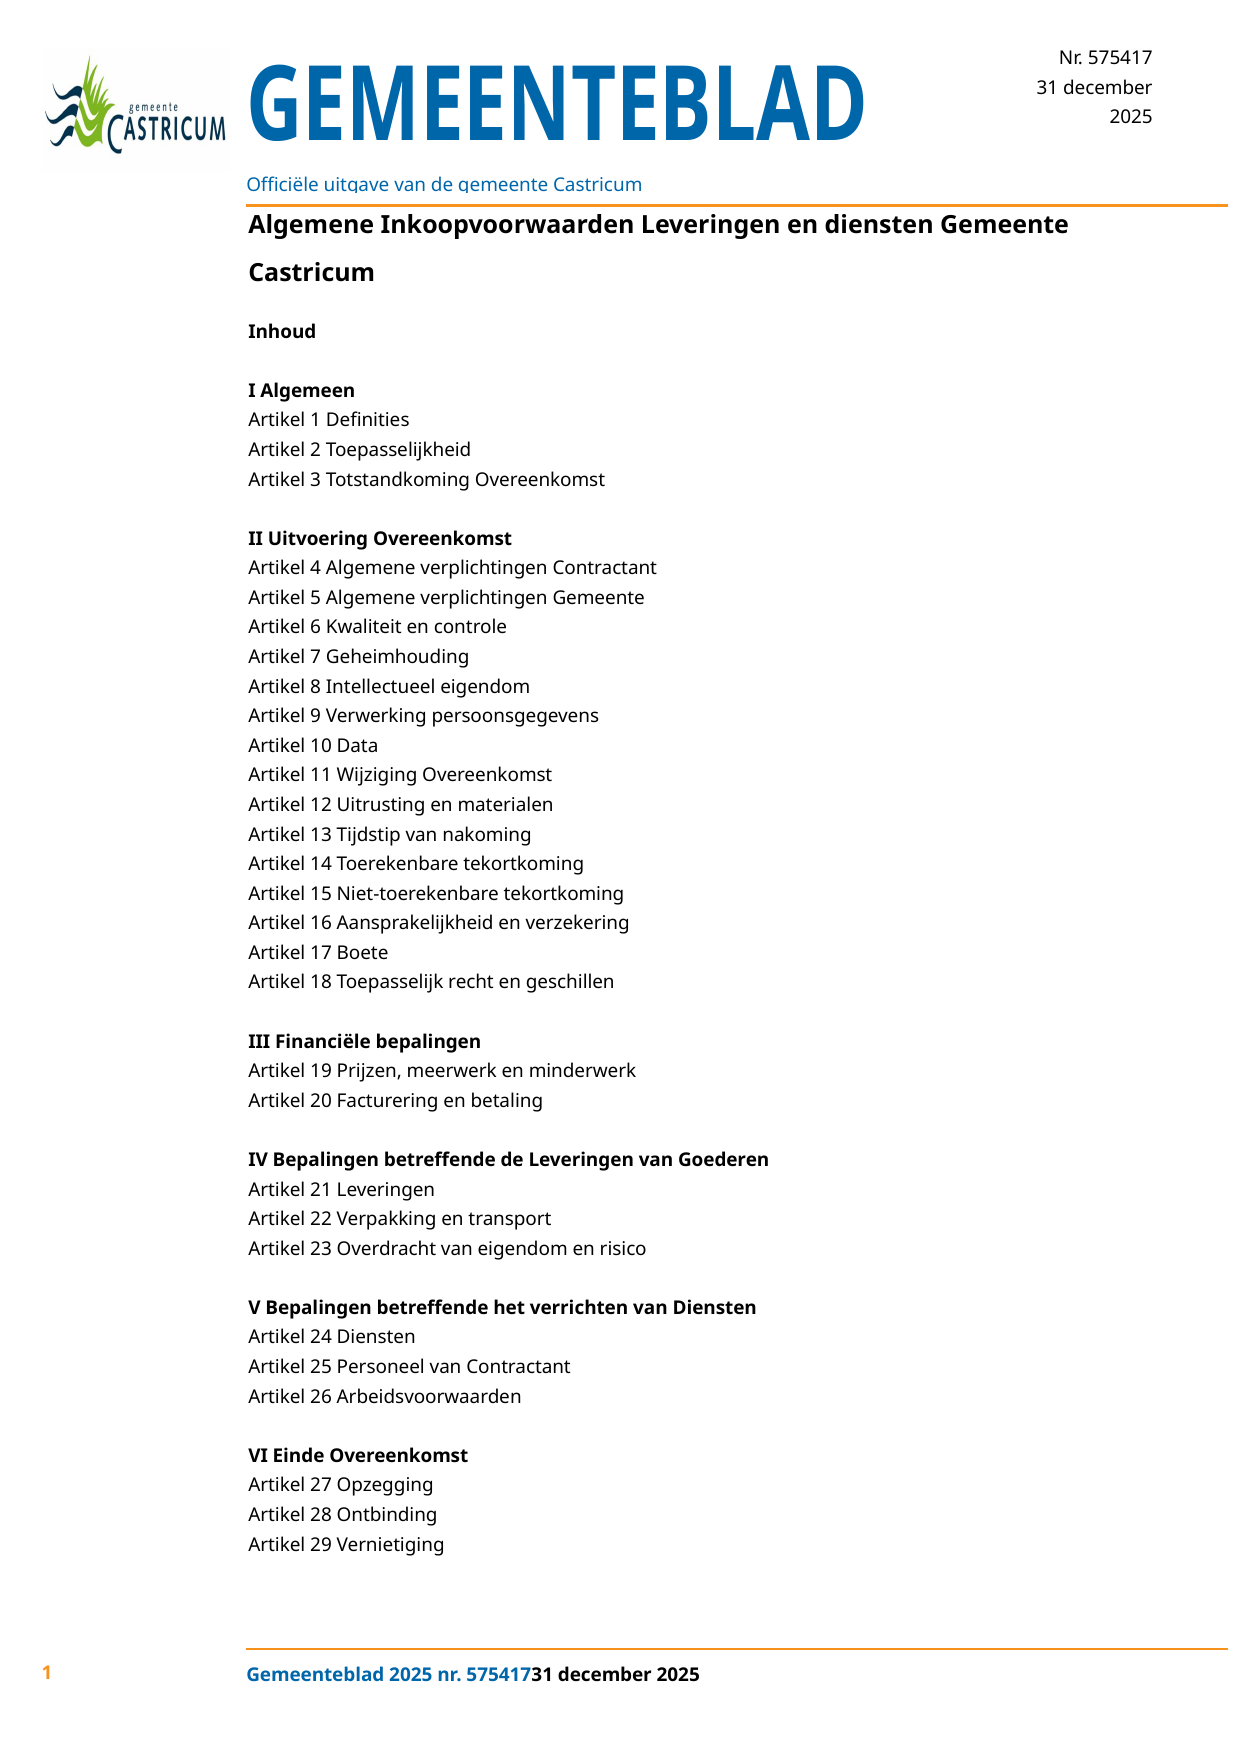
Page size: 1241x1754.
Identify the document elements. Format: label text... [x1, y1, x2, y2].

text Artikel 2 Toepasselijkheid [248, 436, 1152, 462]
text Artikel 3 Totstandkoming Overeenkomst [248, 466, 1152, 492]
text Artikel 4 Algemene verplichtingen Contractant [248, 554, 1152, 580]
text Artikel 13 Tijdstip van nakoming [248, 821, 1152, 847]
text Artikel 20 Facturering en betaling [248, 1087, 1152, 1113]
text Artikel 1 Definities [248, 407, 1152, 432]
text Artikel 8 Intellectueel eigendom [248, 673, 1152, 699]
text Artikel 24 Diensten [248, 1324, 1152, 1349]
text Artikel 28 Ontbinding [248, 1501, 1152, 1527]
text Artikel 26 Arbeidsvoorwaarden [248, 1383, 1152, 1409]
text Artikel 5 Algemene verplichtingen Gemeente [248, 584, 1152, 610]
text Artikel 27 Opzegging [248, 1472, 1152, 1497]
text Artikel 25 Personeel van Contractant [248, 1353, 1152, 1379]
text Artikel 15 Niet-toerekenbare tekortkoming [248, 880, 1152, 906]
text Artikel 16 Aansprakelijkheid en verzekering [248, 909, 1152, 935]
text VI Einde Overeenkomst [248, 1442, 1152, 1468]
text Artikel 6 Kwaliteit en controle [248, 614, 1152, 639]
text III Financiële bepalingen [248, 1028, 1152, 1054]
text II Uitvoering Overeenkomst [248, 525, 1152, 551]
text Inhoud [248, 318, 1152, 344]
picture [41, 47, 231, 172]
text Artikel 9 Verwerking persoonsgegevens [248, 702, 1152, 728]
text Artikel 23 Overdracht van eigendom en risico [248, 1235, 1152, 1261]
text Artikel 29 Vernietiging [248, 1531, 1152, 1557]
text Artikel 18 Toepasselijk recht en geschillen [248, 969, 1152, 994]
text Algemene Inkoopvoorwaarden Leveringen en diensten Gemeente Castricum [248, 207, 1152, 288]
text Artikel 19 Prijzen, meerwerk en minderwerk [248, 1057, 1152, 1083]
text Artikel 17 Boete [248, 939, 1152, 965]
text V Bepalingen betreffende het verrichten van Diensten [248, 1294, 1152, 1320]
text Artikel 21 Leveringen [248, 1176, 1152, 1202]
text Artikel 14 Toerekenbare tekortkoming [248, 850, 1152, 876]
text I Algemeen [248, 377, 1152, 403]
text Artikel 11 Wijziging Overeenkomst [248, 762, 1152, 787]
text Artikel 7 Geheimhouding [248, 643, 1152, 669]
text Artikel 22 Verpakking en transport [248, 1205, 1152, 1231]
text Artikel 10 Data [248, 732, 1152, 758]
text Artikel 12 Uitrusting en materialen [248, 791, 1152, 817]
text IV Bepalingen betreffende de Leveringen van Goederen [248, 1146, 1152, 1172]
